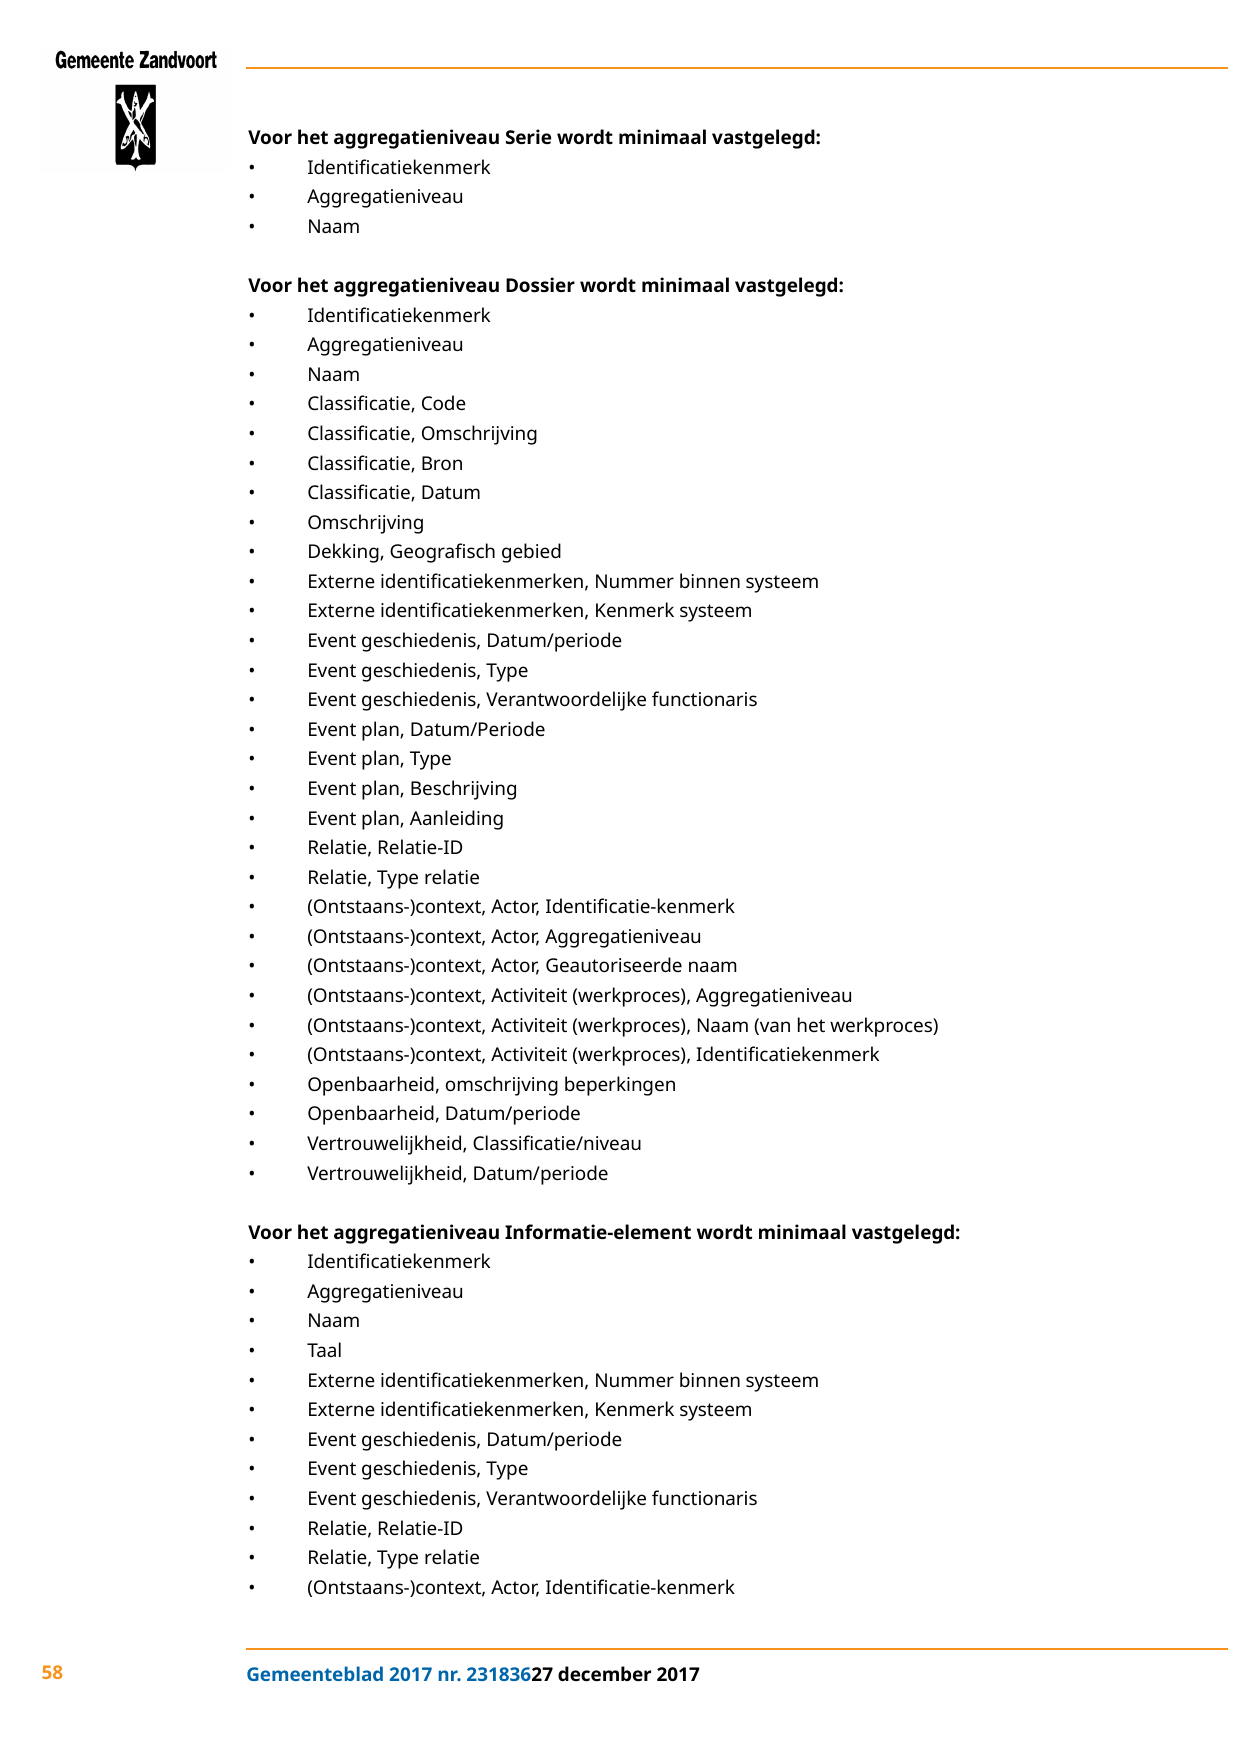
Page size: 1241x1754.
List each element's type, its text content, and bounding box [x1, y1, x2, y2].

list Relatie, Type relatie [248, 1544, 1152, 1570]
list Identificatiekenmerk [248, 302, 1152, 328]
list Relatie, Type relatie [248, 864, 1152, 890]
list Externe identificatiekenmerken, Nummer binnen systeem [248, 1367, 1152, 1393]
list Event plan, Beschrijving [248, 775, 1152, 801]
list Vertrouwelijkheid, Classificatie/niveau [248, 1130, 1152, 1156]
list Taal [248, 1337, 1152, 1363]
list Event plan, Type [248, 746, 1152, 771]
list Identificatiekenmerk [248, 1248, 1152, 1274]
list Aggregatieniveau [248, 183, 1152, 209]
picture [41, 47, 231, 172]
text Voor het aggregatieniveau Dossier wordt minimaal vastgelegd: [248, 272, 1152, 298]
list Event geschiedenis, Type [248, 657, 1152, 683]
list Event geschiedenis, Datum/periode [248, 627, 1152, 653]
list Vertrouwelijkheid, Datum/periode [248, 1160, 1152, 1186]
list Classificatie, Datum [248, 479, 1152, 505]
list Aggregatieniveau [248, 1278, 1152, 1304]
list Event plan, Aanleiding [248, 805, 1152, 831]
list Naam [248, 361, 1152, 387]
list (Ontstaans-)context, Activiteit (werkproces), Aggregatieniveau [248, 982, 1152, 1008]
list Event geschiedenis, Verantwoordelijke functionaris [248, 1485, 1152, 1511]
text Voor het aggregatieniveau Serie wordt minimaal vastgelegd: [248, 124, 1152, 150]
list Aggregatieniveau [248, 331, 1152, 357]
list Event geschiedenis, Verantwoordelijke functionaris [248, 686, 1152, 712]
list Relatie, Relatie-ID [248, 834, 1152, 860]
list Openbaarheid, omschrijving beperkingen [248, 1071, 1152, 1097]
list (Ontstaans-)context, Actor, Identificatie-kenmerk [248, 893, 1152, 919]
list (Ontstaans-)context, Actor, Geautoriseerde naam [248, 953, 1152, 978]
list (Ontstaans-)context, Activiteit (werkproces), Identificatiekenmerk [248, 1041, 1152, 1067]
list Event geschiedenis, Datum/periode [248, 1426, 1152, 1452]
list (Ontstaans-)context, Actor, Aggregatieniveau [248, 923, 1152, 949]
list Naam [248, 1308, 1152, 1333]
list Relatie, Relatie-ID [248, 1515, 1152, 1541]
list (Ontstaans-)context, Actor, Identificatie-kenmerk [248, 1574, 1152, 1600]
list Naam [248, 213, 1152, 239]
list Classificatie, Code [248, 391, 1152, 416]
list Openbaarheid, Datum/periode [248, 1101, 1152, 1126]
list Event plan, Datum/Periode [248, 716, 1152, 742]
list Externe identificatiekenmerken, Kenmerk systeem [248, 1396, 1152, 1422]
list Event geschiedenis, Type [248, 1456, 1152, 1481]
list Dekking, Geografisch gebied [248, 538, 1152, 564]
list (Ontstaans-)context, Activiteit (werkproces), Naam (van het werkproces) [248, 1012, 1152, 1038]
text Voor het aggregatieniveau Informatie-element wordt minimaal vastgelegd: [248, 1219, 1152, 1245]
list Externe identificatiekenmerken, Nummer binnen systeem [248, 568, 1152, 594]
list Classificatie, Omschrijving [248, 420, 1152, 446]
list Externe identificatiekenmerken, Kenmerk systeem [248, 598, 1152, 623]
list Omschrijving [248, 509, 1152, 535]
list Classificatie, Bron [248, 450, 1152, 476]
list Identificatiekenmerk [248, 154, 1152, 180]
